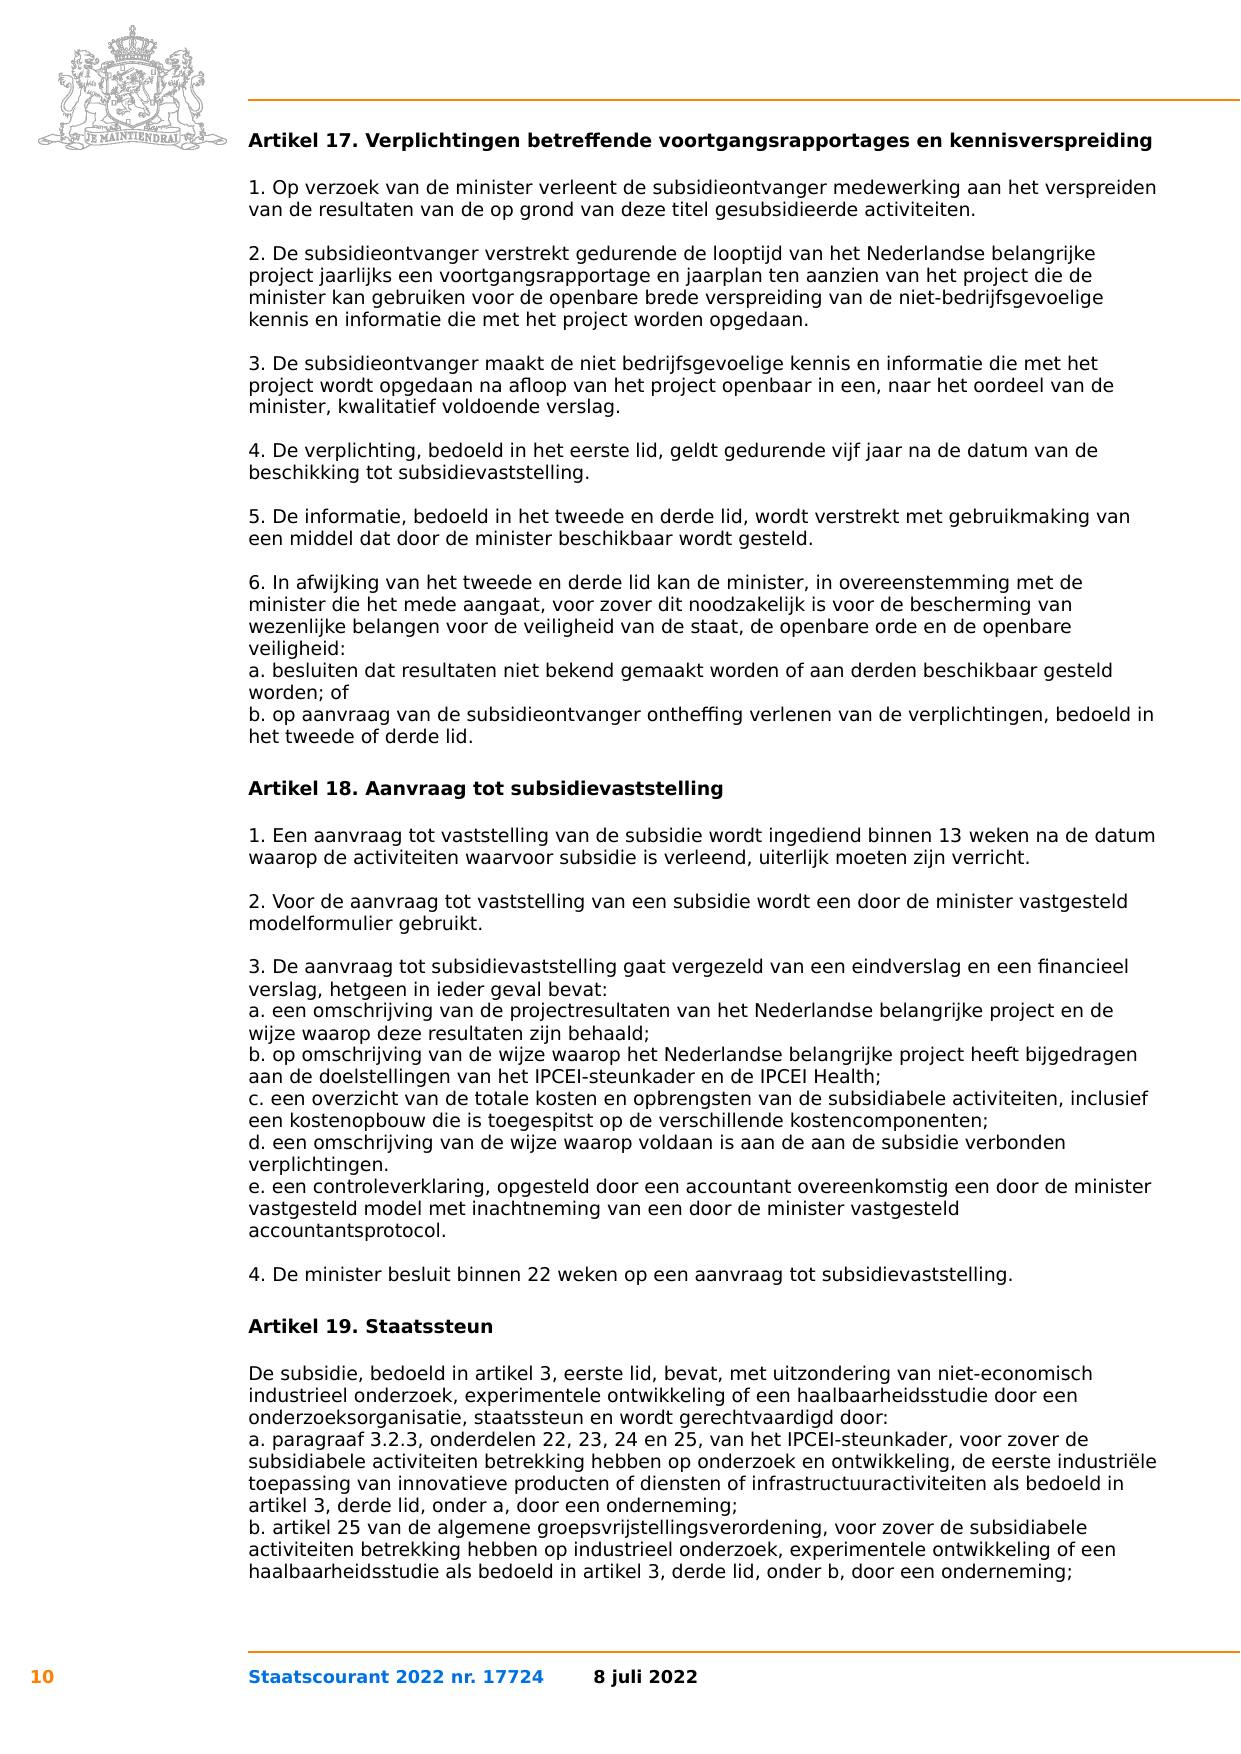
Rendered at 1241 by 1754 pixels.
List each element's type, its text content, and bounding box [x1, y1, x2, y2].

text 1. Een aanvraag tot vaststelling van de subsidie wordt ingediend binnen 13 weken na de datum waarop de activiteiten waarvoor subsidie is verleend, uiterlijk moeten zijn verricht. [248, 825, 1163, 869]
subtitle Artikel 17. Verplichtingen betreffende voortgangsrapportages en kennisverspreiding [248, 130, 1163, 152]
text a. besluiten dat resultaten niet bekend gemaakt worden of aan derden beschikbaar gesteld worden; of [248, 660, 1163, 704]
text 1. Op verzoek van de minister verleent de subsidieontvanger medewerking aan het verspreiden van de resultaten van de op grond van deze titel gesubsidieerde activiteiten. [248, 177, 1163, 221]
text b. artikel 25 van de algemene groepsvrijstellingsverordening, voor zover de subsidiabele activiteiten betrekking hebben op industrieel onderzoek, experimentele ontwikkeling of een haalbaarheidsstudie als bedoeld in artikel 3, derde lid, onder b, door een onderneming; [248, 1517, 1163, 1583]
text b. op aanvraag van de subsidieontvanger ontheffing verlenen van de verplichtingen, bedoeld in het tweede of derde lid. [248, 704, 1163, 748]
picture [38, 25, 227, 150]
text a. een omschrijving van de projectresultaten van het Nederlandse belangrijke project en de wijze waarop deze resultaten zijn behaald; [248, 1000, 1163, 1044]
text De subsidie, bedoeld in artikel 3, eerste lid, bevat, met uitzondering van niet-economisch industrieel onderzoek, experimentele ontwikkeling of een haalbaarheidsstudie door een onderzoeksorganisatie, staatssteun en wordt gerechtvaardigd door: [248, 1363, 1163, 1429]
text d. een omschrijving van de wijze waarop voldaan is aan de aan de subsidie verbonden verplichtingen. [248, 1132, 1163, 1176]
text a. paragraaf 3.2.3, onderdelen 22, 23, 24 en 25, van het IPCEI-steunkader, voor zover de subsidiabele activiteiten betrekking hebben op onderzoek en ontwikkeling, de eerste industriële toepassing van innovatieve producten of diensten of infrastructuuractiviteiten als bedoeld in artikel 3, derde lid, onder a, door een onderneming; [248, 1429, 1163, 1517]
text 2. Voor de aanvraag tot vaststelling van een subsidie wordt een door de minister vastgesteld modelformulier gebruikt. [248, 891, 1163, 934]
text 4. De verplichting, bedoeld in het eerste lid, geldt gedurende vijf jaar na de datum van de beschikking tot subsidievaststelling. [248, 440, 1163, 484]
text b. op omschrijving van de wijze waarop het Nederlandse belangrijke project heeft bijgedragen aan de doelstellingen van het IPCEI-steunkader en de IPCEI Health; [248, 1044, 1163, 1088]
text 3. De aanvraag tot subsidievaststelling gaat vergezeld van een eindverslag en een financieel verslag, hetgeen in ieder geval bevat: [248, 956, 1163, 1000]
subtitle Artikel 19. Staatssteun [248, 1316, 1163, 1338]
text c. een overzicht van de totale kosten en opbrengsten van de subsidiabele activiteiten, inclusief een kostenopbouw die is toegespitst op de verschillende kostencomponenten; [248, 1088, 1163, 1132]
text 4. De minister besluit binnen 22 weken op een aanvraag tot subsidievaststelling. [248, 1264, 1163, 1286]
subtitle Artikel 18. Aanvraag tot subsidievaststelling [248, 778, 1163, 800]
text e. een controleverklaring, opgesteld door een accountant overeenkomstig een door de minister vastgesteld model met inachtneming van een door de minister vastgesteld accountantsprotocol. [248, 1176, 1163, 1242]
text 2. De subsidieontvanger verstrekt gedurende de looptijd van het Nederlandse belangrijke project jaarlijks een voortgangsrapportage en jaarplan ten aanzien van het project die de minister kan gebruiken voor de openbare brede verspreiding van de niet-bedrijfsgevoelige kennis en informatie die met het project worden opgedaan. [248, 243, 1163, 331]
text 3. De subsidieontvanger maakt de niet bedrijfsgevoelige kennis en informatie die met het project wordt opgedaan na afloop van het project openbaar in een, naar het oordeel van de minister, kwalitatief voldoende verslag. [248, 352, 1163, 418]
text 6. In afwijking van het tweede en derde lid kan de minister, in overeenstemming met de minister die het mede aangaat, voor zover dit noodzakelijk is voor de bescherming van wezenlijke belangen voor de veiligheid van de staat, de openbare orde en de openbare veiligheid: [248, 572, 1163, 660]
text 5. De informatie, bedoeld in het tweede en derde lid, wordt verstrekt met gebruikmaking van een middel dat door de minister beschikbaar wordt gesteld. [248, 506, 1163, 550]
